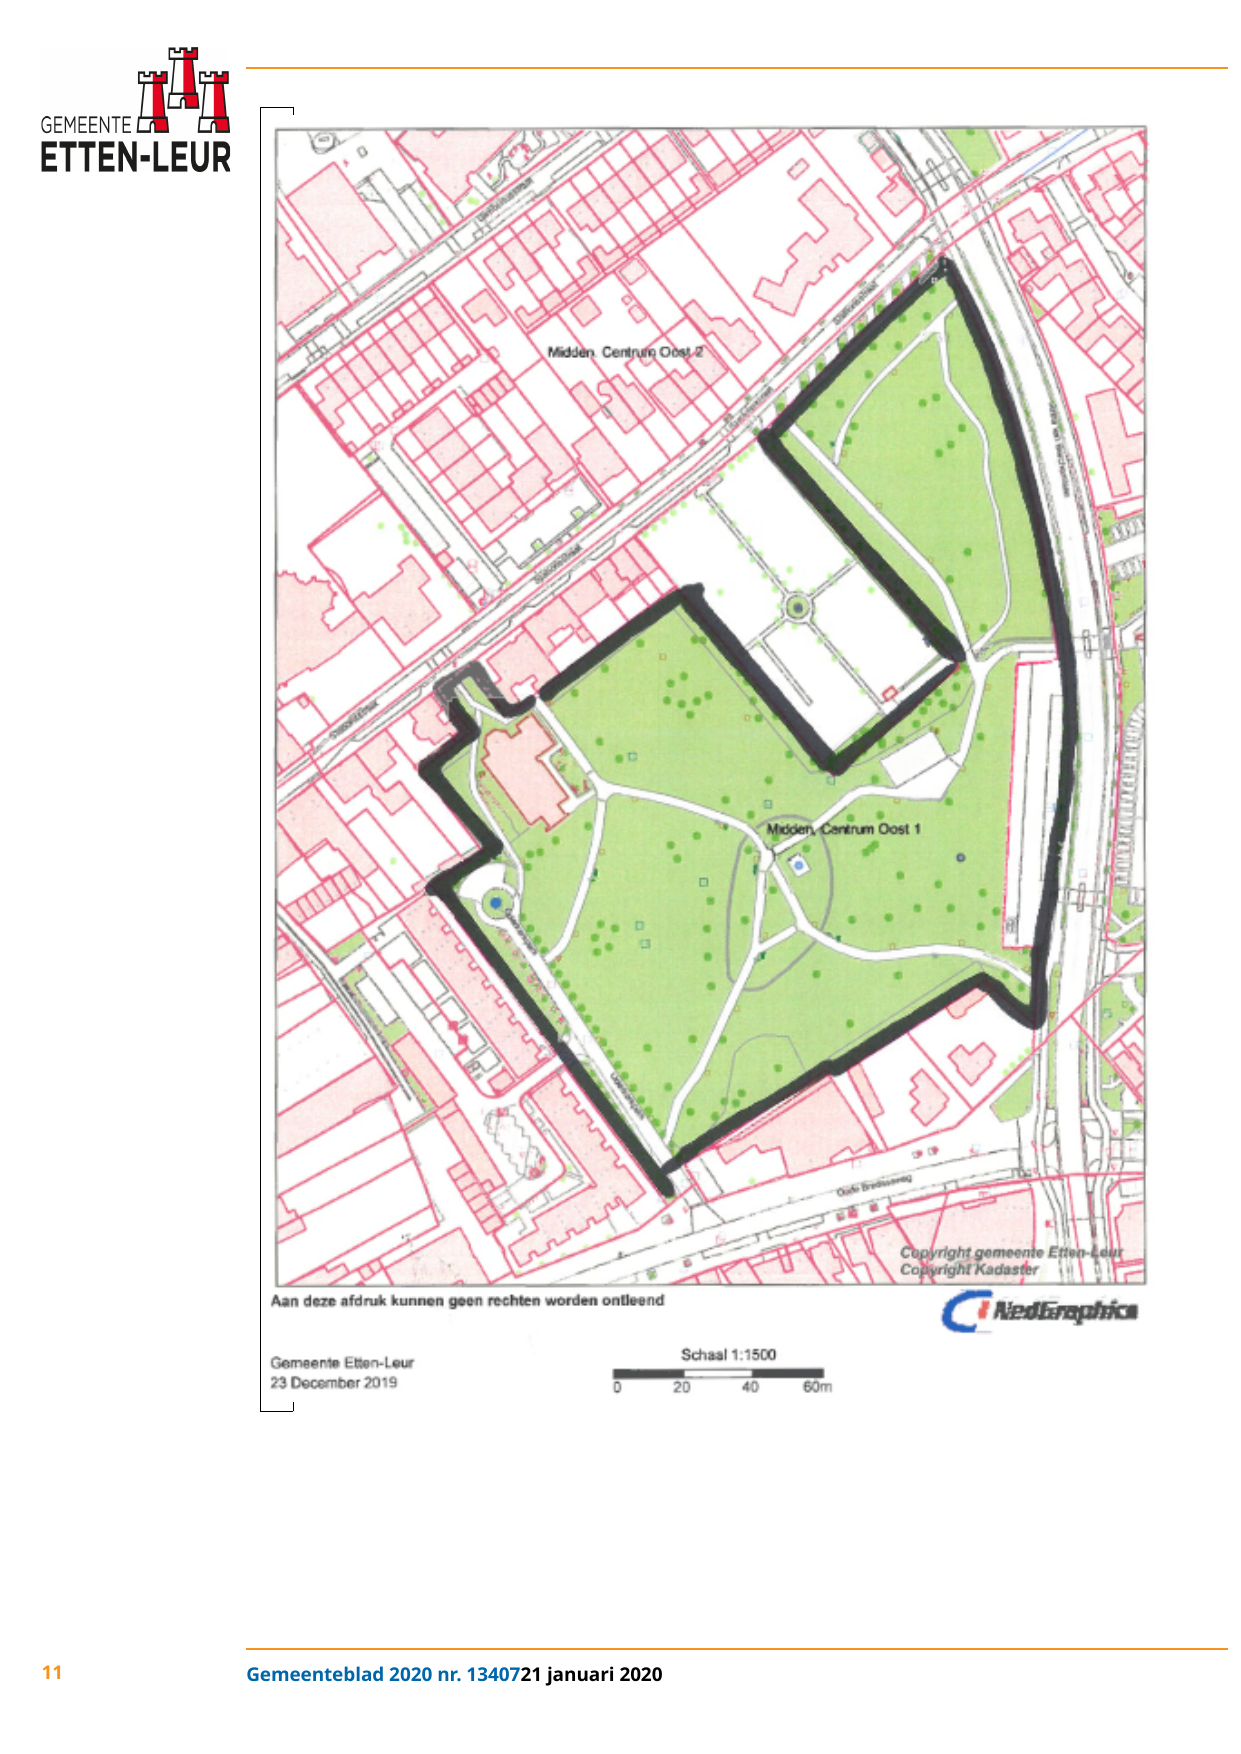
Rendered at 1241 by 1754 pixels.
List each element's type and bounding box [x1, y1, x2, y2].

picture [268, 115, 1155, 1402]
picture [41, 47, 231, 172]
